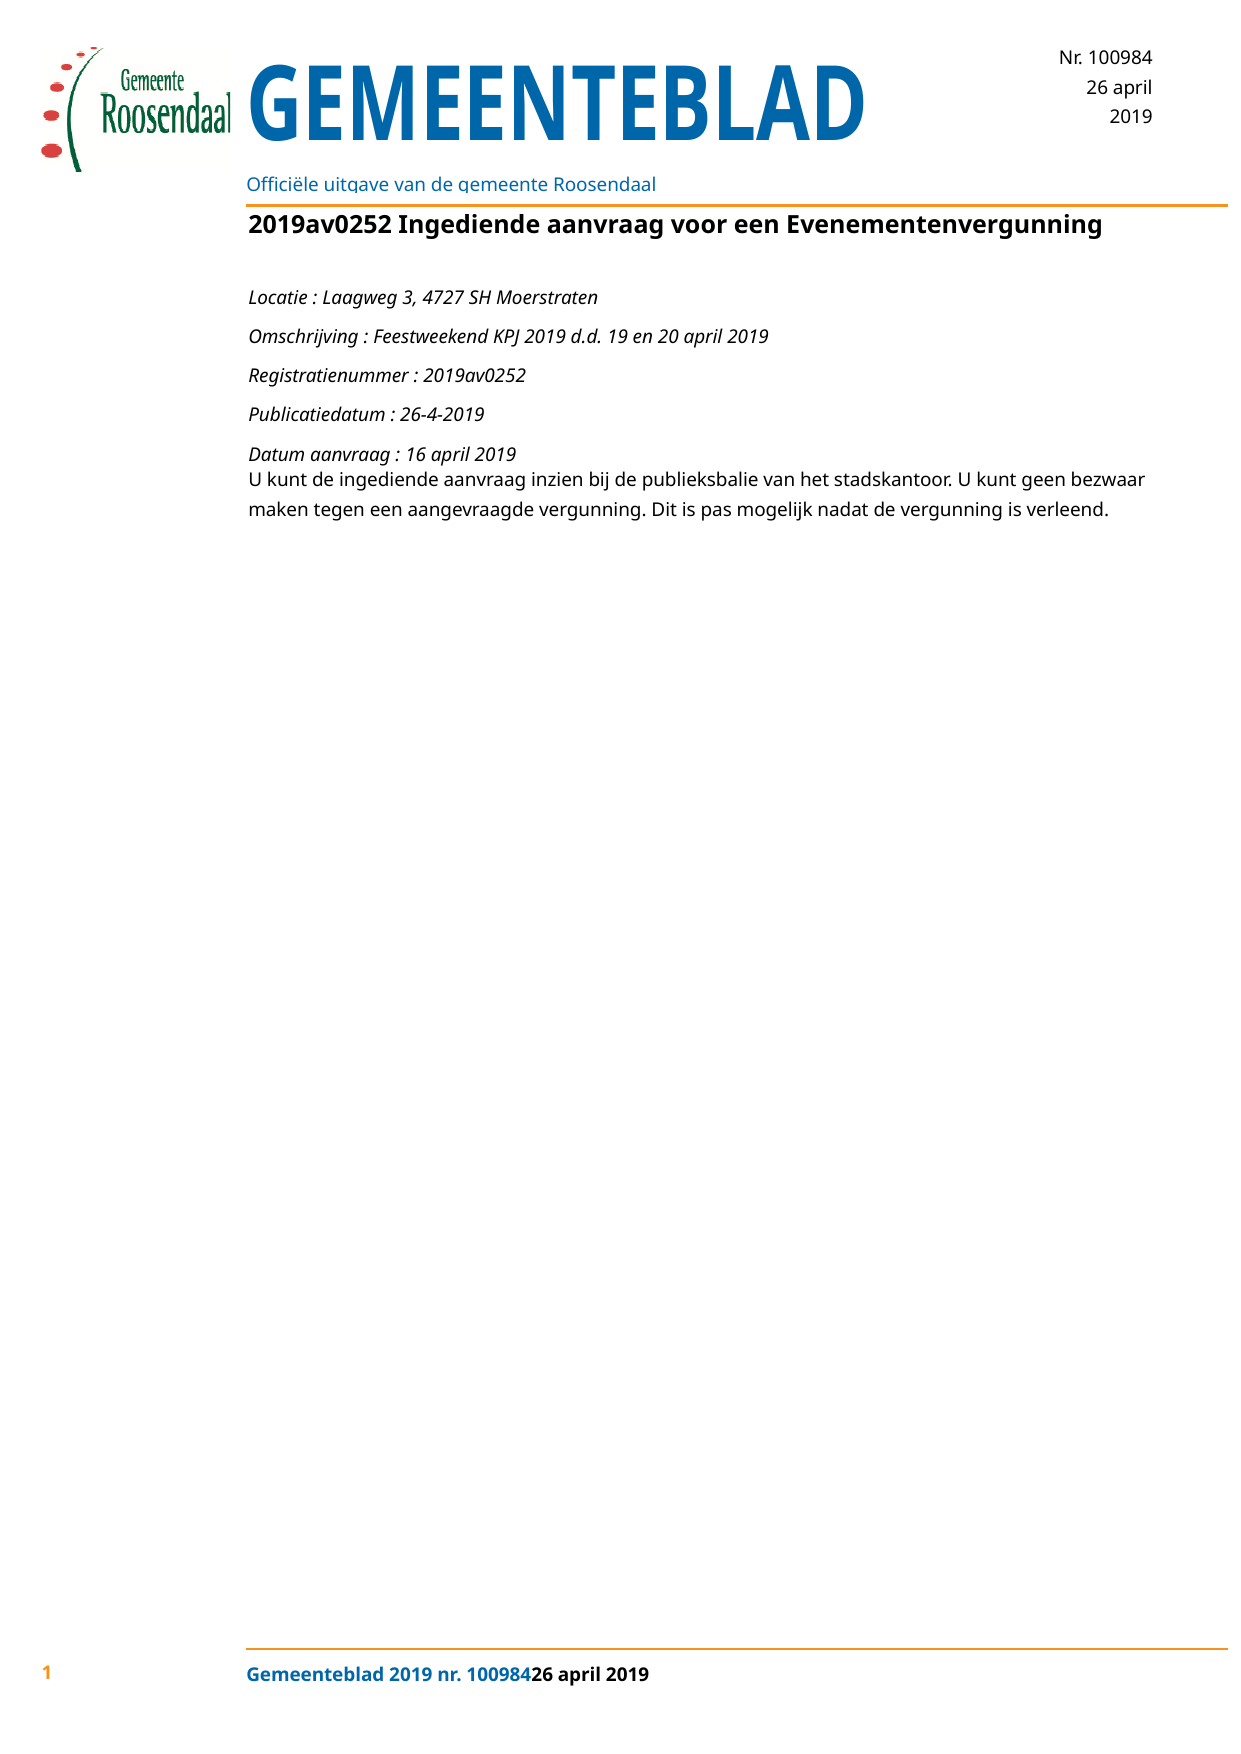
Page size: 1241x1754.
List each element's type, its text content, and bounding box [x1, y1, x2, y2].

text U kunt de ingediende aanvraag inzien bij de publieksbalie van het stadskantoor. U kunt geen bezwaar maken tegen een aangevraagde vergunning. Dit is pas mogelijk nadat de vergunning is verleend. [248, 467, 1152, 522]
text Omschrijving : Feestweekend KPJ 2019 d.d. 19 en 20 april 2019 [248, 323, 1152, 349]
text Locatie : Laagweg 3, 4727 SH Moerstraten [248, 284, 1152, 309]
text Datum aanvraag : 16 april 2019 [248, 441, 1152, 467]
picture [41, 47, 231, 172]
text Registratienummer : 2019av0252 [248, 362, 1152, 388]
text Publicatiedatum : 26-4-2019 [248, 402, 1152, 427]
text 2019av0252 Ingediende aanvraag voor een Evenementenvergunning [248, 207, 1152, 241]
